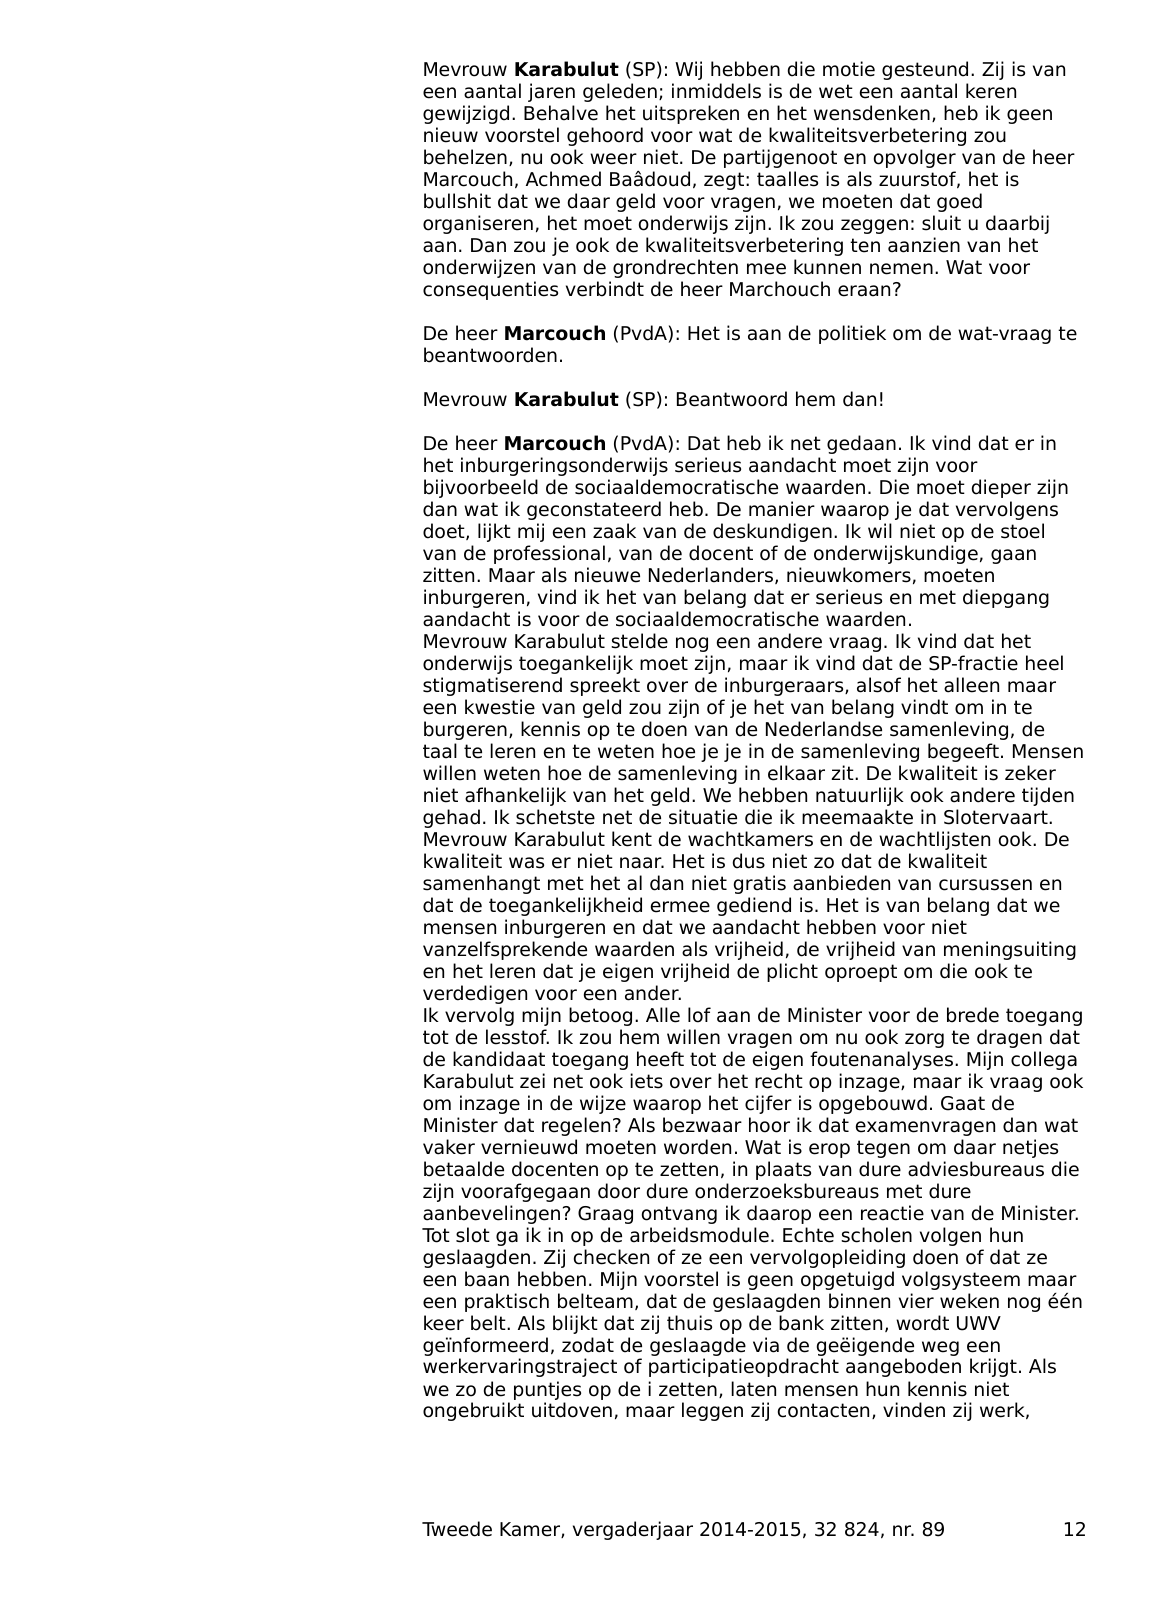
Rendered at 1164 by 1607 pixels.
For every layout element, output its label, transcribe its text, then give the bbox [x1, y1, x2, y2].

text Mevrouw Karabulut stelde nog een andere vraag. Ik vind dat het onderwijs toegankelijk moet zijn, maar ik vind dat de SP-fractie heel stigmatiserend spreekt over de inburgeraars, alsof het alleen maar een kwestie van geld zou zijn of je het van belang vindt om in te burgeren, kennis op te doen van de Nederlandse samenleving, de taal te leren en te weten hoe je je in de samenleving begeeft. Mensen willen weten hoe de samenleving in elkaar zit. De kwaliteit is zeker niet afhankelijk van het geld. We hebben natuurlijk ook andere tijden gehad. Ik schetste net de situatie die ik meemaakte in Slotervaart. Mevrouw Karabulut kent de wachtkamers en de wachtlijsten ook. De kwaliteit was er niet naar. Het is dus niet zo dat de kwaliteit samenhangt met het al dan niet gratis aanbieden van cursussen en dat de toegankelijkheid ermee gediend is. Het is van belang dat we mensen inburgeren en dat we aandacht hebben voor niet vanzelfsprekende waarden als vrijheid, de vrijheid van meningsuiting en het leren dat je eigen vrijheid de plicht oproept om die ook te verdedigen voor een ander. [422, 631, 1087, 1005]
text Mevrouw Karabulut (SP): Beantwoord hem dan! [422, 389, 1087, 411]
text De heer Marcouch (PvdA): Dat heb ik net gedaan. Ik vind dat er in het inburgeringsonderwijs serieus aandacht moet zijn voor bijvoorbeeld de sociaaldemocratische waarden. Die moet dieper zijn dan wat ik geconstateerd heb. De manier waarop je dat vervolgens doet, lijkt mij een zaak van de deskundigen. Ik wil niet op de stoel van de professional, van de docent of de onderwijskundige, gaan zitten. Maar als nieuwe Nederlanders, nieuwkomers, moeten inburgeren, vind ik het van belang dat er serieus en met diepgang aandacht is voor de sociaaldemocratische waarden. [422, 433, 1087, 631]
text Mevrouw Karabulut (SP): Wij hebben die motie gesteund. Zij is van een aantal jaren geleden; inmiddels is de wet een aantal keren gewijzigd. Behalve het uitspreken en het wensdenken, heb ik geen nieuw voorstel gehoord voor wat de kwaliteitsverbetering zou behelzen, nu ook weer niet. De partijgenoot en opvolger van de heer Marcouch, Achmed Baâdoud, zegt: taalles is als zuurstof, het is bullshit dat we daar geld voor vragen, we moeten dat goed organiseren, het moet onderwijs zijn. Ik zou zeggen: sluit u daarbij aan. Dan zou je ook de kwaliteitsverbetering ten aanzien van het onderwijzen van de grondrechten mee kunnen nemen. Wat voor consequenties verbindt de heer Marchouch eraan? [422, 59, 1087, 301]
text De heer Marcouch (PvdA): Het is aan de politiek om de wat-vraag te beantwoorden. [422, 323, 1087, 367]
text Ik vervolg mijn betoog. Alle lof aan de Minister voor de brede toegang tot de lesstof. Ik zou hem willen vragen om nu ook zorg te dragen dat de kandidaat toegang heeft tot de eigen foutenanalyses. Mijn collega Karabulut zei net ook iets over het recht op inzage, maar ik vraag ook om inzage in de wijze waarop het cijfer is opgebouwd. Gaat de Minister dat regelen? Als bezwaar hoor ik dat examenvragen dan wat vaker vernieuwd moeten worden. Wat is erop tegen om daar netjes betaalde docenten op te zetten, in plaats van dure adviesbureaus die zijn voorafgegaan door dure onderzoeksbureaus met dure aanbevelingen? Graag ontvang ik daarop een reactie van de Minister. [422, 1005, 1087, 1224]
text Tot slot ga ik in op de arbeidsmodule. Echte scholen volgen hun geslaagden. Zij checken of ze een vervolgopleiding doen of dat ze een baan hebben. Mijn voorstel is geen opgetuigd volgsysteem maar een praktisch belteam, dat de geslaagden binnen vier weken nog één keer belt. Als blijkt dat zij thuis op de bank zitten, wordt UWV geïnformeerd, zodat de geslaagde via de geëigende weg een werkervaringstraject of participatieopdracht aangeboden krijgt. Als we zo de puntjes op de i zetten, laten mensen hun kennis niet ongebruikt uitdoven, maar leggen zij contacten, vinden zij werk, [422, 1224, 1087, 1422]
